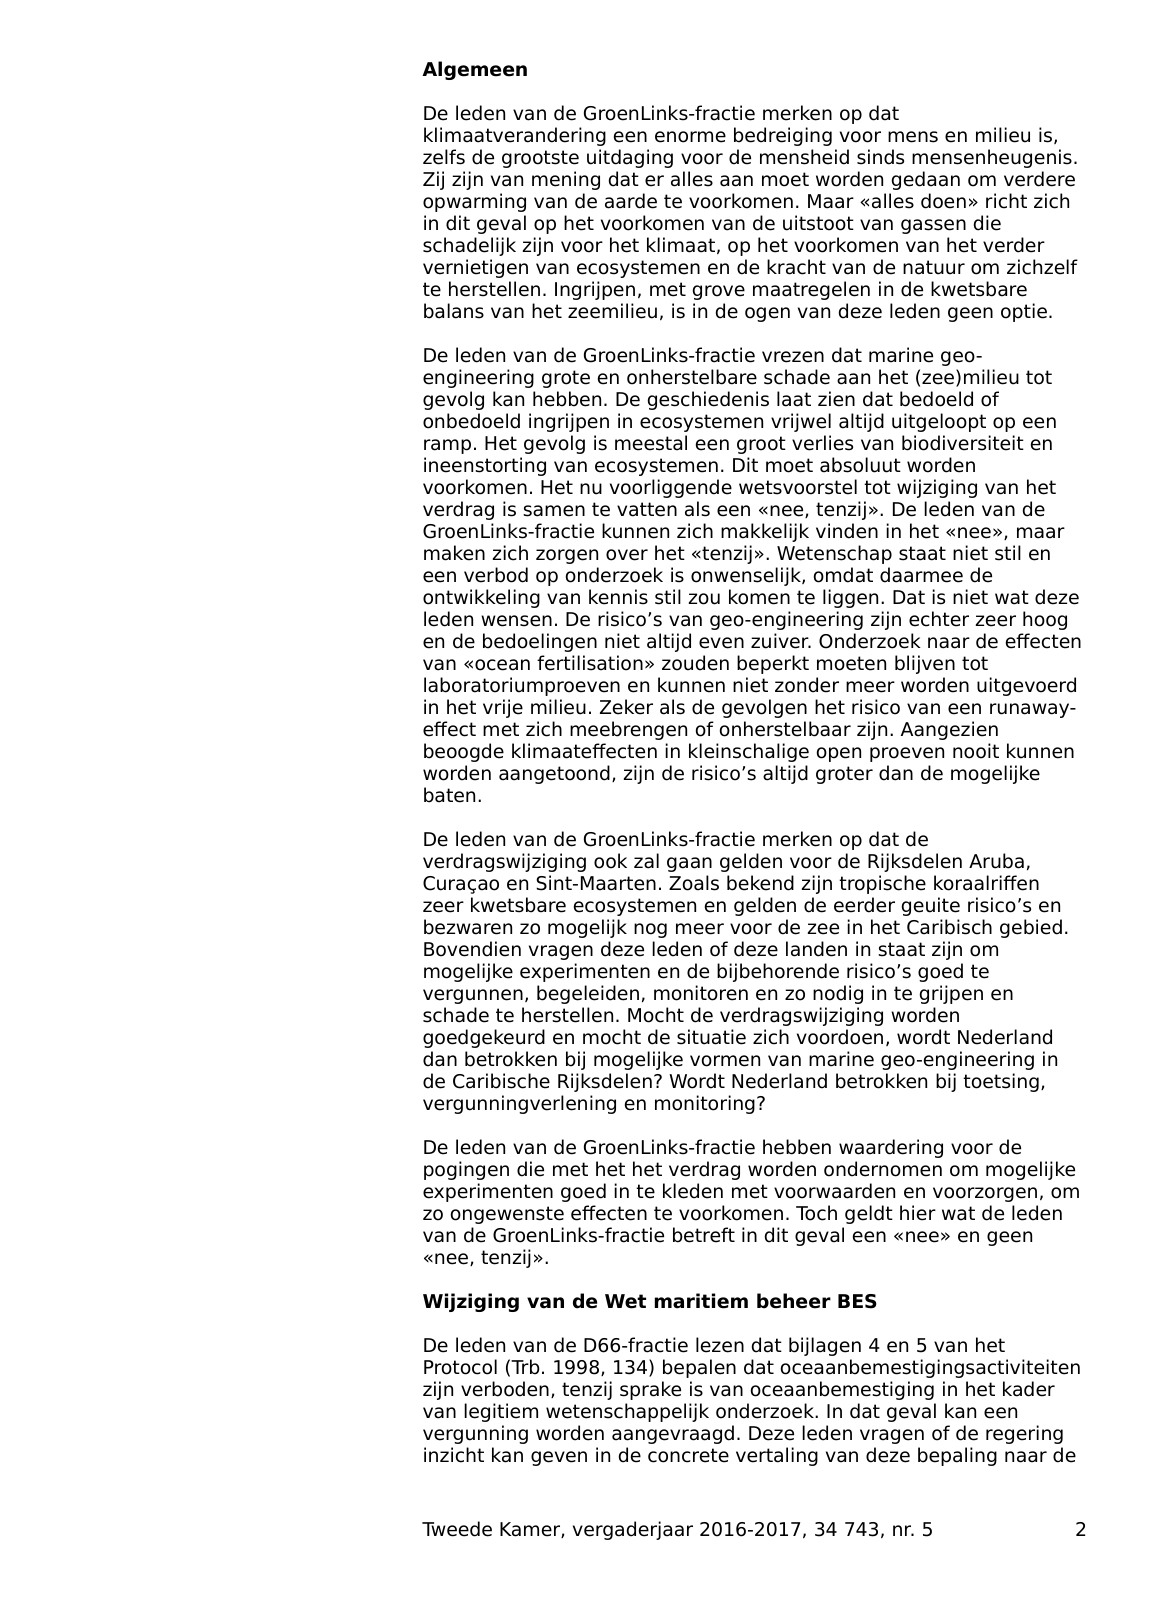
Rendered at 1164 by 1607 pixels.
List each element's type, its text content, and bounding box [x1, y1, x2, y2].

text De leden van de GroenLinks-fractie hebben waardering voor de pogingen die met het het verdrag worden ondernomen om mogelijke experimenten goed in te kleden met voorwaarden en voorzorgen, om zo ongewenste effecten te voorkomen. Toch geldt hier wat de leden van de GroenLinks-fractie betreft in dit geval een «nee» en geen «nee, tenzij». [422, 1137, 1087, 1269]
text De leden van de GroenLinks-fractie merken op dat klimaatverandering een enorme bedreiging voor mens en milieu is, zelfs de grootste uitdaging voor de mensheid sinds mensenheugenis. Zij zijn van mening dat er alles aan moet worden gedaan om verdere opwarming van de aarde te voorkomen. Maar «alles doen» richt zich in dit geval op het voorkomen van de uitstoot van gassen die schadelijk zijn voor het klimaat, op het voorkomen van het verder vernietigen van ecosystemen en de kracht van de natuur om zichzelf te herstellen. Ingrijpen, met grove maatregelen in de kwetsbare balans van het zeemilieu, is in de ogen van deze leden geen optie. [422, 103, 1087, 323]
text De leden van de GroenLinks-fractie merken op dat de verdragswijziging ook zal gaan gelden voor de Rijksdelen Aruba, Curaçao en Sint-Maarten. Zoals bekend zijn tropische koraalriffen zeer kwetsbare ecosystemen en gelden de eerder geuite risico’s en bezwaren zo mogelijk nog meer voor de zee in het Caribisch gebied. Bovendien vragen deze leden of deze landen in staat zijn om mogelijke experimenten en de bijbehorende risico’s goed te vergunnen, begeleiden, monitoren en zo nodig in te grijpen en schade te herstellen. Mocht de verdragswijziging worden goedgekeurd en mocht de situatie zich voordoen, wordt Nederland dan betrokken bij mogelijke vormen van marine geo-engineering in de Caribische Rijksdelen? Wordt Nederland betrokken bij toetsing, vergunningverlening en monitoring? [422, 829, 1087, 1115]
subtitle Algemeen [422, 59, 1087, 81]
text De leden van de GroenLinks-fractie vrezen dat marine geo-engineering grote en onherstelbare schade aan het (zee)milieu tot gevolg kan hebben. De geschiedenis laat zien dat bedoeld of onbedoeld ingrijpen in ecosystemen vrijwel altijd uitgeloopt op een ramp. Het gevolg is meestal een groot verlies van biodiversiteit en ineenstorting van ecosystemen. Dit moet absoluut worden voorkomen. Het nu voorliggende wetsvoorstel tot wijziging van het verdrag is samen te vatten als een «nee, tenzij». De leden van de GroenLinks-fractie kunnen zich makkelijk vinden in het «nee», maar maken zich zorgen over het «tenzij». Wetenschap staat niet stil en een verbod op onderzoek is onwenselijk, omdat daarmee de ontwikkeling van kennis stil zou komen te liggen. Dat is niet wat deze leden wensen. De risico’s van geo-engineering zijn echter zeer hoog en de bedoelingen niet altijd even zuiver. Onderzoek naar de effecten van «ocean fertilisation» zouden beperkt moeten blijven tot laboratoriumproeven en kunnen niet zonder meer worden uitgevoerd in het vrije milieu. Zeker als de gevolgen het risico van een runaway-effect met zich meebrengen of onherstelbaar zijn. Aangezien beoogde klimaateffecten in kleinschalige open proeven nooit kunnen worden aangetoond, zijn de risico’s altijd groter dan de mogelijke baten. [422, 345, 1087, 807]
subtitle Wijziging van de Wet maritiem beheer BES [422, 1291, 1087, 1313]
text De leden van de D66-fractie lezen dat bijlagen 4 en 5 van het Protocol (Trb. 1998, 134) bepalen dat oceaanbemestigingsactiviteiten zijn verboden, tenzij sprake is van oceaanbemestiging in het kader van legitiem wetenschappelijk onderzoek. In dat geval kan een vergunning worden aangevraagd. Deze leden vragen of de regering inzicht kan geven in de concrete vertaling van deze bepaling naar de [422, 1335, 1087, 1467]
